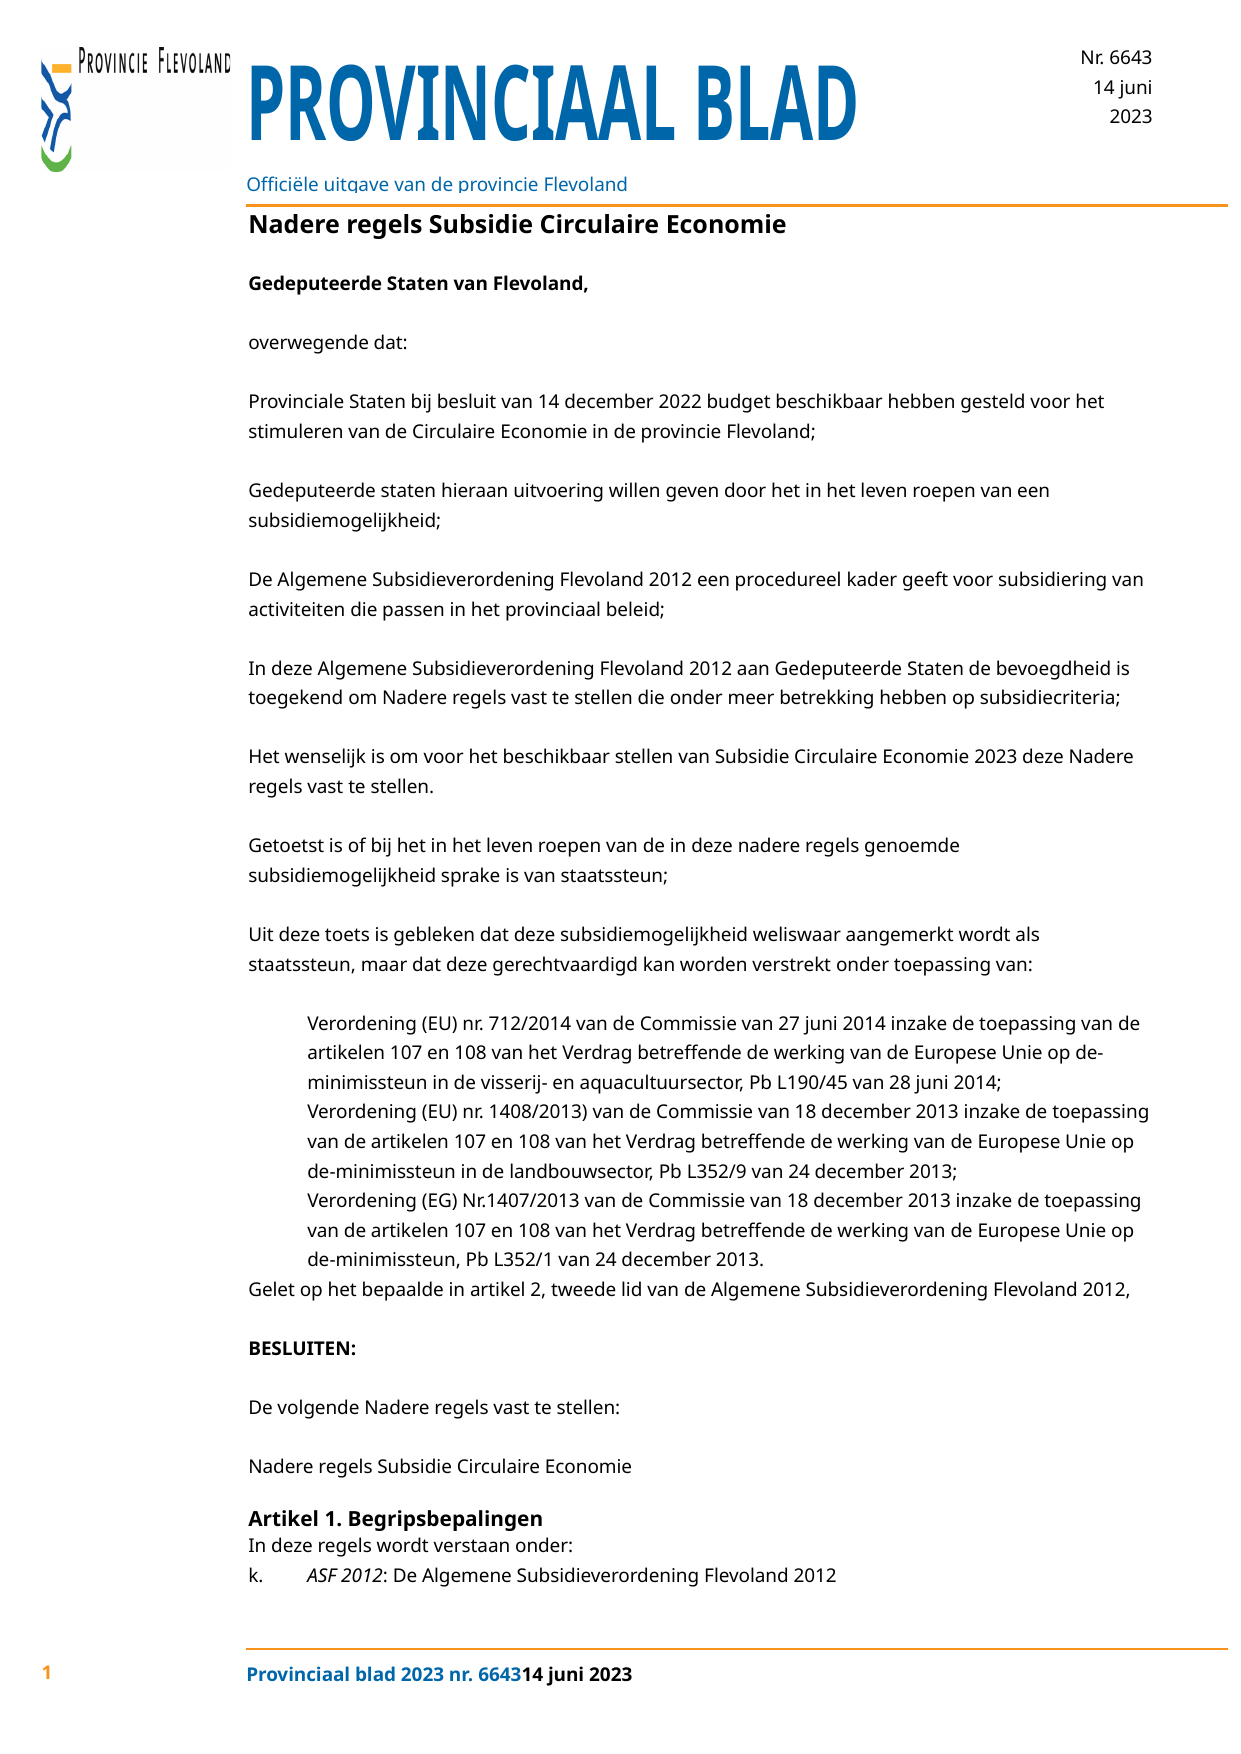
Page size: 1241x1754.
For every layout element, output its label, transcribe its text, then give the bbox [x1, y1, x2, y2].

text Gelet op het bepaalde in artikel 2, tweede lid van de Algemene Subsidieverordening Flevoland 2012, [248, 1276, 1152, 1302]
text In deze Algemene Subsidieverordening Flevoland 2012 aan Gedeputeerde Staten de bevoegdheid is toegekend om Nadere regels vast te stellen die onder meer betrekking hebben op subsidiecriteria; [248, 655, 1152, 710]
text Uit deze toets is gebleken dat deze subsidiemogelijkheid weliswaar aangemerkt wordt als staatssteun, maar dat deze gerechtvaardigd kan worden verstrekt onder toepassing van: [248, 921, 1152, 976]
text BESLUITEN: [248, 1335, 1152, 1361]
text Artikel 1. Begripsbepalingen [248, 1504, 1152, 1532]
list Verordening (EU) nr. 1408/2013) van de Commissie van 18 december 2013 inzake de toepassing van de artikelen 107 en 108 van het Verdrag betreffende de werking van de Europese Unie op de-minimissteun in de landbouwsector, Pb L352/9 van 24 december 2013; [248, 1099, 1152, 1183]
text Nadere regels Subsidie Circulaire Economie [248, 1454, 1152, 1479]
list Verordening (EU) nr. 712/2014 van de Commissie van 27 juni 2014 inzake de toepassing van de artikelen 107 en 108 van het Verdrag betreffende de werking van de Europese Unie op de-minimissteun in de visserij- en aquacultuursector, Pb L190/45 van 28 juni 2014; [248, 1010, 1152, 1095]
list Verordening (EG) Nr.1407/2013 van de Commissie van 18 december 2013 inzake de toepassing van de artikelen 107 en 108 van het Verdrag betreffende de werking van de Europese Unie op de-minimissteun, Pb L352/1 van 24 december 2013. [248, 1187, 1152, 1272]
text Getoetst is of bij het in het leven roepen van de in deze nadere regels genoemde subsidiemogelijkheid sprake is van staatssteun; [248, 832, 1152, 888]
picture [41, 47, 231, 172]
list ASF 2012: De Algemene Subsidieverordening Flevoland 2012 [248, 1562, 1152, 1588]
text De Algemene Subsidieverordening Flevoland 2012 een procedureel kader geeft voor subsidiering van activiteiten die passen in het provinciaal beleid; [248, 566, 1152, 621]
text Provinciale Staten bij besluit van 14 december 2022 budget beschikbaar hebben gesteld voor het stimuleren van de Circulaire Economie in de provincie Flevoland; [248, 389, 1152, 444]
text De volgende Nadere regels vast te stellen: [248, 1394, 1152, 1420]
text Gedeputeerde staten hieraan uitvoering willen geven door het in het leven roepen van een subsidiemogelijkheid; [248, 477, 1152, 533]
text Nadere regels Subsidie Circulaire Economie [248, 207, 1152, 241]
text Het wenselijk is om voor het beschikbaar stellen van Subsidie Circulaire Economie 2023 deze Nadere regels vast te stellen. [248, 744, 1152, 799]
text Gedeputeerde Staten van Flevoland, [248, 270, 1152, 296]
text overwegende dat: [248, 329, 1152, 355]
text In deze regels wordt verstaan onder: [248, 1532, 1152, 1558]
